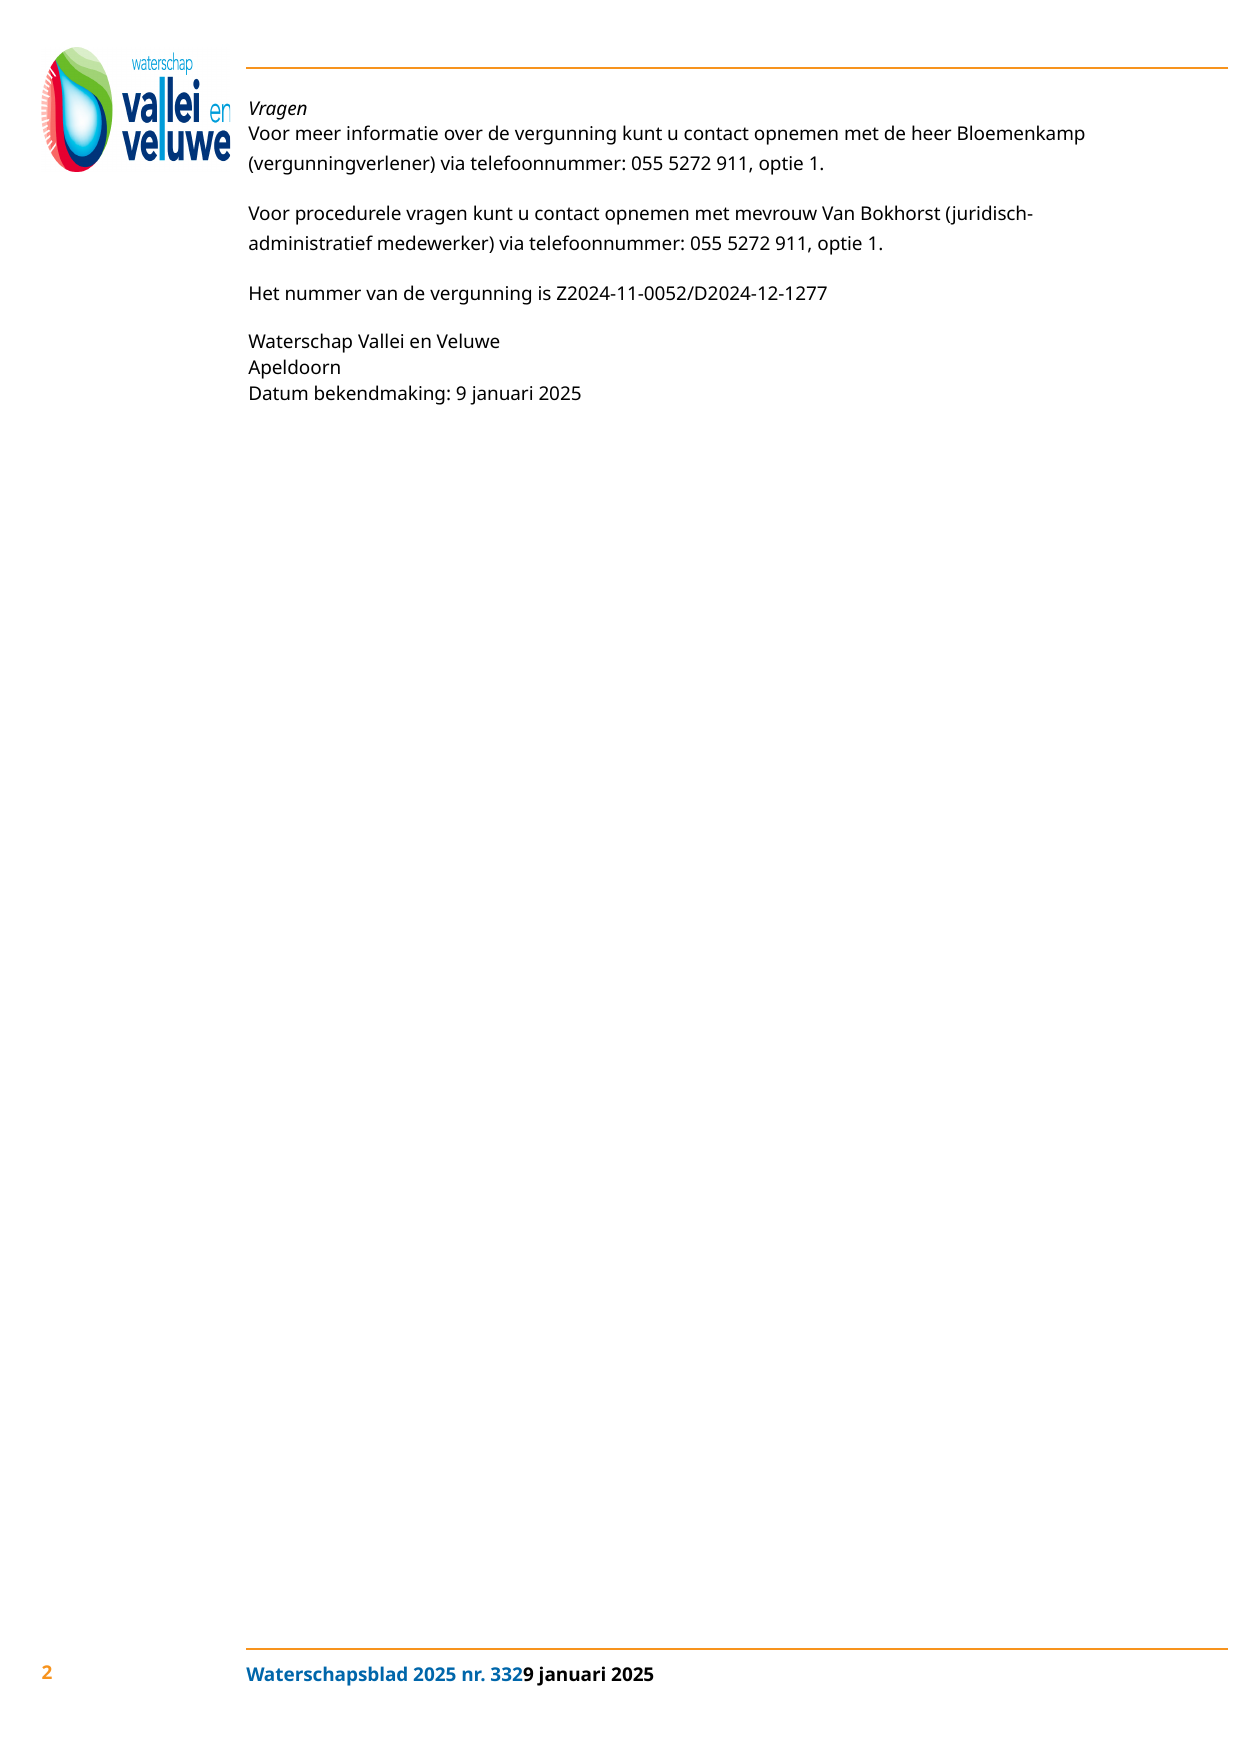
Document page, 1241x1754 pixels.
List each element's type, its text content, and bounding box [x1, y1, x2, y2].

text Voor meer informatie over de vergunning kunt u contact opnemen met de heer Bloemenkamp (vergunningverlener) via telefoonnummer: 055 5272 911, optie 1. [248, 121, 1152, 176]
picture [41, 47, 231, 172]
text Vragen [248, 95, 1152, 121]
text Datum bekendmaking: 9 januari 2025 [248, 380, 1152, 406]
text Apeldoorn [248, 354, 1152, 380]
text Voor procedurele vragen kunt u contact opnemen met mevrouw Van Bokhorst (juridisch-administratief medewerker) via telefoonnummer: 055 5272 911, optie 1. [248, 201, 1152, 256]
text Waterschap Vallei en Veluwe [248, 328, 1152, 354]
text Het nummer van de vergunning is Z2024-11-0052/D2024-12-1277 [248, 281, 1152, 306]
